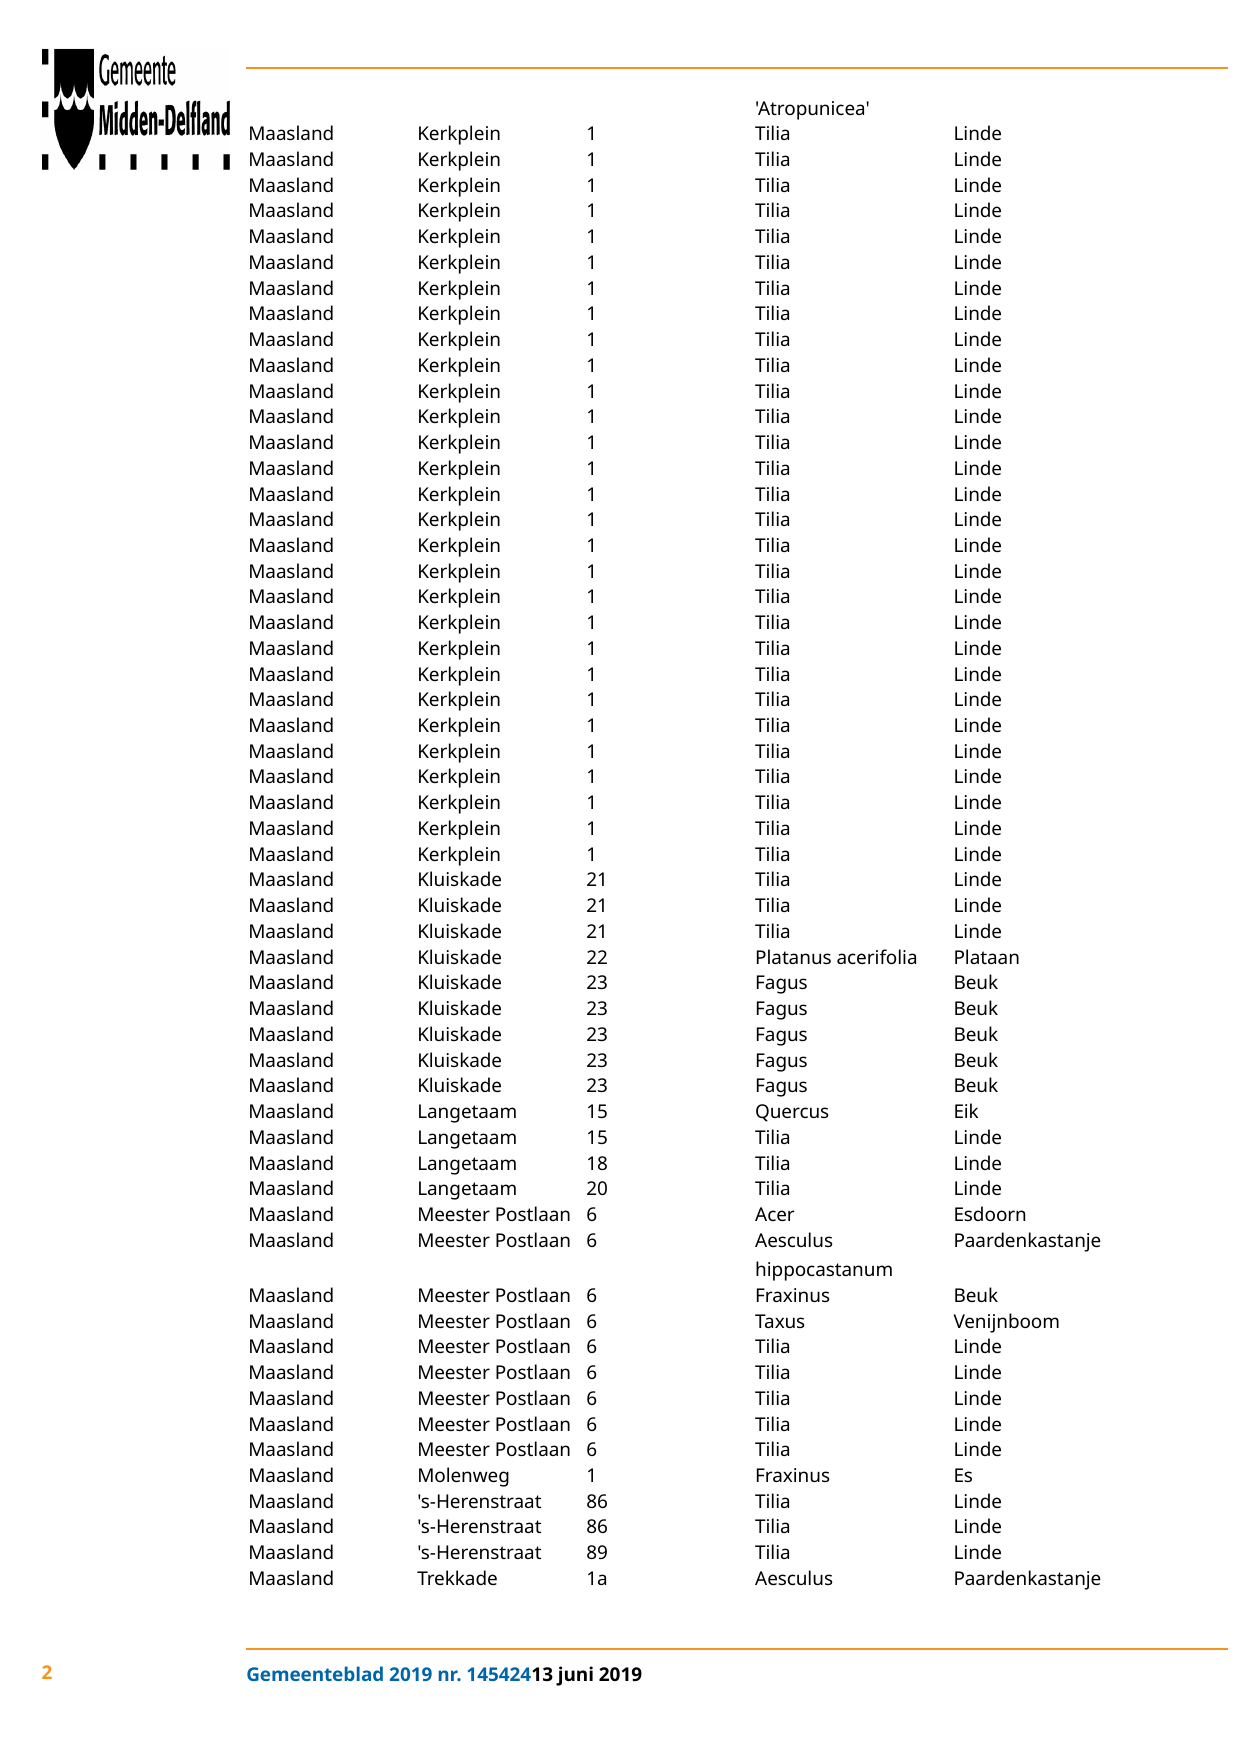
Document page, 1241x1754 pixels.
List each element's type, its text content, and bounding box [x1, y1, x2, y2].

table_cell Kerkplein [417, 764, 586, 789]
table_cell Maasland [248, 326, 417, 352]
table_cell Taxus [755, 1308, 953, 1334]
table_cell 21 [586, 893, 755, 918]
table_cell Fagus [755, 1021, 953, 1047]
table_cell Kerkplein [417, 429, 586, 455]
table_cell Kerkplein [417, 249, 586, 275]
table_cell 1a [586, 1565, 755, 1591]
table_cell Beuk [953, 1073, 1152, 1098]
table_cell Linde [953, 429, 1152, 455]
table_cell Maasland [248, 841, 417, 867]
table_cell Kerkplein [417, 224, 586, 249]
table_cell Maasland [248, 918, 417, 944]
table_cell 1 [586, 764, 755, 789]
table_cell Tilia [755, 532, 953, 558]
table_cell Tilia [755, 1334, 953, 1359]
table_cell Maasland [248, 1201, 417, 1227]
table_cell Linde [953, 1385, 1152, 1411]
table_cell Kerkplein [417, 172, 586, 198]
table_cell Maasland [248, 1488, 417, 1514]
table_cell Paardenkastanje [953, 1227, 1152, 1282]
table_cell Maasland [248, 970, 417, 995]
table_cell Linde [953, 712, 1152, 738]
table_cell 1 [586, 121, 755, 146]
table_cell Tilia [755, 455, 953, 481]
table_cell Tilia [755, 352, 953, 378]
table_cell Maasland [248, 584, 417, 609]
table_cell Kerkplein [417, 609, 586, 635]
table_cell Maasland [248, 532, 417, 558]
table_cell Aesculus hippocastanum [755, 1227, 953, 1282]
table_cell Maasland [248, 1282, 417, 1308]
table_cell Trekkade [417, 1565, 586, 1591]
table_cell Maasland [248, 1308, 417, 1334]
table_cell Tilia [755, 764, 953, 789]
table_cell 21 [586, 918, 755, 944]
table_cell 1 [586, 790, 755, 815]
table_cell 6 [586, 1282, 755, 1308]
table_cell Linde [953, 893, 1152, 918]
table_cell Tilia [755, 1359, 953, 1385]
table_cell Kerkplein [417, 558, 586, 584]
table_cell 20 [586, 1175, 755, 1201]
table_cell Kerkplein [417, 661, 586, 687]
table_cell Kerkplein [417, 712, 586, 738]
table_cell 21 [586, 867, 755, 892]
table_cell Meester Postlaan [417, 1437, 586, 1462]
table_cell Maasland [248, 1334, 417, 1359]
table_cell Tilia [755, 506, 953, 532]
table_cell Linde [953, 146, 1152, 172]
table_cell Maasland [248, 404, 417, 429]
table_cell 1 [586, 584, 755, 609]
table_cell 1 [586, 378, 755, 403]
table_cell 1 [586, 326, 755, 352]
table_cell Linde [953, 661, 1152, 687]
table_cell Beuk [953, 970, 1152, 995]
table_cell Meester Postlaan [417, 1227, 586, 1282]
table_cell Linde [953, 841, 1152, 867]
table_cell 1 [586, 146, 755, 172]
table_cell Linde [953, 224, 1152, 249]
table_cell Maasland [248, 275, 417, 301]
table_cell 1 [586, 404, 755, 429]
table_cell Maasland [248, 1462, 417, 1488]
table_cell Tilia [755, 1437, 953, 1462]
table_cell Tilia [755, 790, 953, 815]
table_cell Tilia [755, 815, 953, 841]
table_cell Tilia [755, 1540, 953, 1565]
table_cell Maasland [248, 352, 417, 378]
table_cell Kerkplein [417, 455, 586, 481]
table_cell 1 [586, 429, 755, 455]
table_cell Tilia [755, 558, 953, 584]
table_cell Maasland [248, 944, 417, 969]
table_cell Kerkplein [417, 635, 586, 661]
table_cell Aesculus [755, 1565, 953, 1591]
table_cell Tilia [755, 429, 953, 455]
table_cell Linde [953, 1124, 1152, 1150]
table_cell Kerkplein [417, 378, 586, 403]
table_cell Maasland [248, 893, 417, 918]
table_cell Maasland [248, 558, 417, 584]
table_cell Kluiskade [417, 893, 586, 918]
picture [41, 47, 231, 172]
table_cell Langetaam [417, 1098, 586, 1124]
table_cell Tilia [755, 584, 953, 609]
table_cell 1 [586, 635, 755, 661]
table_cell [248, 95, 417, 121]
table_cell Fagus [755, 995, 953, 1021]
table_cell Tilia [755, 146, 953, 172]
table_cell Kerkplein [417, 841, 586, 867]
table_cell Maasland [248, 455, 417, 481]
table_cell Linde [953, 1514, 1152, 1539]
table_cell Tilia [755, 198, 953, 223]
table_cell Tilia [755, 893, 953, 918]
table_cell 1 [586, 172, 755, 198]
table_cell Tilia [755, 121, 953, 146]
table_cell Linde [953, 198, 1152, 223]
table_cell 'Atropunicea' [755, 95, 953, 121]
table_cell Tilia [755, 378, 953, 403]
table_cell Maasland [248, 506, 417, 532]
table_cell 23 [586, 995, 755, 1021]
table_cell Maasland [248, 249, 417, 275]
table_cell Kerkplein [417, 121, 586, 146]
table_cell Tilia [755, 738, 953, 764]
table_cell Platanus acerifolia [755, 944, 953, 969]
table_cell Maasland [248, 661, 417, 687]
table_cell Maasland [248, 738, 417, 764]
table_cell 1 [586, 815, 755, 841]
table_cell Beuk [953, 1047, 1152, 1072]
table_cell Maasland [248, 1359, 417, 1385]
table_cell 1 [586, 224, 755, 249]
table_cell Kerkplein [417, 146, 586, 172]
table_cell Maasland [248, 1385, 417, 1411]
table_cell Linde [953, 764, 1152, 789]
table_cell Maasland [248, 635, 417, 661]
table_cell Langetaam [417, 1175, 586, 1201]
table_cell Maasland [248, 609, 417, 635]
table_cell Linde [953, 790, 1152, 815]
table_cell 1 [586, 687, 755, 712]
table_cell Tilia [755, 609, 953, 635]
table_cell Tilia [755, 1124, 953, 1150]
table_cell Kerkplein [417, 815, 586, 841]
table_cell 22 [586, 944, 755, 969]
table_cell 23 [586, 1021, 755, 1047]
table_cell Eik [953, 1098, 1152, 1124]
table_cell Kluiskade [417, 970, 586, 995]
table_cell Kerkplein [417, 481, 586, 506]
table_cell Tilia [755, 1150, 953, 1175]
table_cell Linde [953, 687, 1152, 712]
table_cell Linde [953, 172, 1152, 198]
table_cell Meester Postlaan [417, 1201, 586, 1227]
table_cell Plataan [953, 944, 1152, 969]
table_cell Maasland [248, 172, 417, 198]
table_cell Venijnboom [953, 1308, 1152, 1334]
table_cell 1 [586, 712, 755, 738]
table_cell Maasland [248, 1565, 417, 1591]
table_cell Linde [953, 1359, 1152, 1385]
table_cell Maasland [248, 1514, 417, 1539]
table_cell Maasland [248, 1175, 417, 1201]
table_cell Tilia [755, 867, 953, 892]
table_cell Tilia [755, 1488, 953, 1514]
table_cell Maasland [248, 1098, 417, 1124]
table_cell 6 [586, 1385, 755, 1411]
table_cell Maasland [248, 1437, 417, 1462]
table_cell Linde [953, 815, 1152, 841]
table_cell 1 [586, 249, 755, 275]
table_cell Meester Postlaan [417, 1411, 586, 1437]
table_cell 1 [586, 275, 755, 301]
table_cell Linde [953, 326, 1152, 352]
table_cell Linde [953, 1540, 1152, 1565]
table_cell Kerkplein [417, 687, 586, 712]
table_cell Tilia [755, 1385, 953, 1411]
table_cell Tilia [755, 301, 953, 326]
table_cell Meester Postlaan [417, 1385, 586, 1411]
table_cell Kluiskade [417, 1021, 586, 1047]
table_cell 6 [586, 1359, 755, 1385]
table_cell Maasland [248, 1540, 417, 1565]
table_cell Fagus [755, 1073, 953, 1098]
table_cell Linde [953, 404, 1152, 429]
table_cell Linde [953, 1411, 1152, 1437]
table_cell 's-Herenstraat [417, 1514, 586, 1539]
table_cell Maasland [248, 1021, 417, 1047]
table_cell Tilia [755, 1175, 953, 1201]
table_cell Es [953, 1462, 1152, 1488]
table_cell Langetaam [417, 1150, 586, 1175]
table_cell 's-Herenstraat [417, 1488, 586, 1514]
table_cell 1 [586, 558, 755, 584]
table_cell Molenweg [417, 1462, 586, 1488]
table_cell 6 [586, 1227, 755, 1282]
table_cell Meester Postlaan [417, 1308, 586, 1334]
table_cell Quercus [755, 1098, 953, 1124]
table_cell Kerkplein [417, 275, 586, 301]
table_cell Linde [953, 532, 1152, 558]
table_cell Meester Postlaan [417, 1334, 586, 1359]
table_cell Tilia [755, 404, 953, 429]
table_cell Tilia [755, 326, 953, 352]
table_cell 's-Herenstraat [417, 1540, 586, 1565]
table_cell Tilia [755, 172, 953, 198]
table_cell 86 [586, 1488, 755, 1514]
table_cell Maasland [248, 790, 417, 815]
table_cell 1 [586, 455, 755, 481]
table_cell 6 [586, 1334, 755, 1359]
table_cell Tilia [755, 918, 953, 944]
table_cell 89 [586, 1540, 755, 1565]
table_cell Tilia [755, 275, 953, 301]
table_cell Langetaam [417, 1124, 586, 1150]
table_cell Maasland [248, 1124, 417, 1150]
table_cell Linde [953, 918, 1152, 944]
table_cell Kerkplein [417, 326, 586, 352]
table_cell Linde [953, 1175, 1152, 1201]
table_cell Tilia [755, 1411, 953, 1437]
table_cell Maasland [248, 198, 417, 223]
table_cell Maasland [248, 687, 417, 712]
table_cell Maasland [248, 301, 417, 326]
table_cell Tilia [755, 224, 953, 249]
table_cell Tilia [755, 1514, 953, 1539]
table_cell 86 [586, 1514, 755, 1539]
table_cell Maasland [248, 1150, 417, 1175]
table_cell 1 [586, 352, 755, 378]
table_cell Linde [953, 558, 1152, 584]
table_cell Kerkplein [417, 532, 586, 558]
table_cell Linde [953, 635, 1152, 661]
table_cell 23 [586, 1047, 755, 1072]
table_cell 1 [586, 609, 755, 635]
table_cell Linde [953, 1437, 1152, 1462]
table_cell Kerkplein [417, 404, 586, 429]
table_cell Kerkplein [417, 301, 586, 326]
table_cell Tilia [755, 661, 953, 687]
table_cell Kluiskade [417, 867, 586, 892]
table_cell 23 [586, 970, 755, 995]
table_cell Maasland [248, 378, 417, 403]
table_cell Maasland [248, 146, 417, 172]
table_cell Maasland [248, 1073, 417, 1098]
table_cell 1 [586, 1462, 755, 1488]
table_cell 1 [586, 506, 755, 532]
table_cell Linde [953, 867, 1152, 892]
table_cell Maasland [248, 1227, 417, 1282]
table_cell Linde [953, 481, 1152, 506]
table_cell Kluiskade [417, 944, 586, 969]
table_cell Maasland [248, 121, 417, 146]
table_cell Fraxinus [755, 1462, 953, 1488]
table_cell Maasland [248, 1047, 417, 1072]
table_cell 1 [586, 481, 755, 506]
table_cell Kerkplein [417, 198, 586, 223]
table_cell 18 [586, 1150, 755, 1175]
table_cell Beuk [953, 1021, 1152, 1047]
table_cell Kluiskade [417, 1073, 586, 1098]
table_cell Maasland [248, 995, 417, 1021]
table_cell Acer [755, 1201, 953, 1227]
table_cell Linde [953, 1150, 1152, 1175]
table_cell Maasland [248, 712, 417, 738]
table_cell 6 [586, 1201, 755, 1227]
table_cell Tilia [755, 841, 953, 867]
table_cell [953, 95, 1152, 121]
table_cell Kerkplein [417, 584, 586, 609]
table_cell Fagus [755, 1047, 953, 1072]
table_cell Linde [953, 378, 1152, 403]
table_cell Tilia [755, 712, 953, 738]
table_cell Linde [953, 301, 1152, 326]
table_cell 1 [586, 301, 755, 326]
table_cell 1 [586, 198, 755, 223]
table_cell Linde [953, 609, 1152, 635]
table_cell Maasland [248, 1411, 417, 1437]
table_cell Tilia [755, 481, 953, 506]
table_cell Kerkplein [417, 506, 586, 532]
table_cell Kluiskade [417, 918, 586, 944]
table_cell Linde [953, 352, 1152, 378]
table_cell Maasland [248, 764, 417, 789]
table_cell Fagus [755, 970, 953, 995]
table_cell Beuk [953, 1282, 1152, 1308]
table_cell Kluiskade [417, 1047, 586, 1072]
table_cell 23 [586, 1073, 755, 1098]
table_cell 6 [586, 1411, 755, 1437]
table_cell Linde [953, 275, 1152, 301]
table_cell 6 [586, 1437, 755, 1462]
table_cell Tilia [755, 635, 953, 661]
table_cell Linde [953, 738, 1152, 764]
table_cell Maasland [248, 224, 417, 249]
table_cell Linde [953, 121, 1152, 146]
table_cell Linde [953, 1488, 1152, 1514]
table_cell Linde [953, 584, 1152, 609]
table_cell Kerkplein [417, 790, 586, 815]
table_cell 1 [586, 661, 755, 687]
table_cell Maasland [248, 815, 417, 841]
table_cell Esdoorn [953, 1201, 1152, 1227]
table_cell 1 [586, 738, 755, 764]
table_cell 15 [586, 1124, 755, 1150]
table_cell Tilia [755, 249, 953, 275]
table_cell [586, 95, 755, 121]
table_cell 6 [586, 1308, 755, 1334]
table_cell Kerkplein [417, 352, 586, 378]
table_cell Maasland [248, 429, 417, 455]
table_cell [417, 95, 586, 121]
table_cell Linde [953, 455, 1152, 481]
table_cell Linde [953, 249, 1152, 275]
table_cell Paardenkastanje [953, 1565, 1152, 1591]
table_cell Meester Postlaan [417, 1359, 586, 1385]
table_cell Linde [953, 506, 1152, 532]
table_cell Meester Postlaan [417, 1282, 586, 1308]
table_cell Maasland [248, 867, 417, 892]
table_cell Tilia [755, 687, 953, 712]
table_cell Beuk [953, 995, 1152, 1021]
table_cell Linde [953, 1334, 1152, 1359]
table_cell 15 [586, 1098, 755, 1124]
table_cell Maasland [248, 481, 417, 506]
table_cell 1 [586, 532, 755, 558]
table_cell 1 [586, 841, 755, 867]
table_cell Kerkplein [417, 738, 586, 764]
table_cell Fraxinus [755, 1282, 953, 1308]
table_cell Kluiskade [417, 995, 586, 1021]
